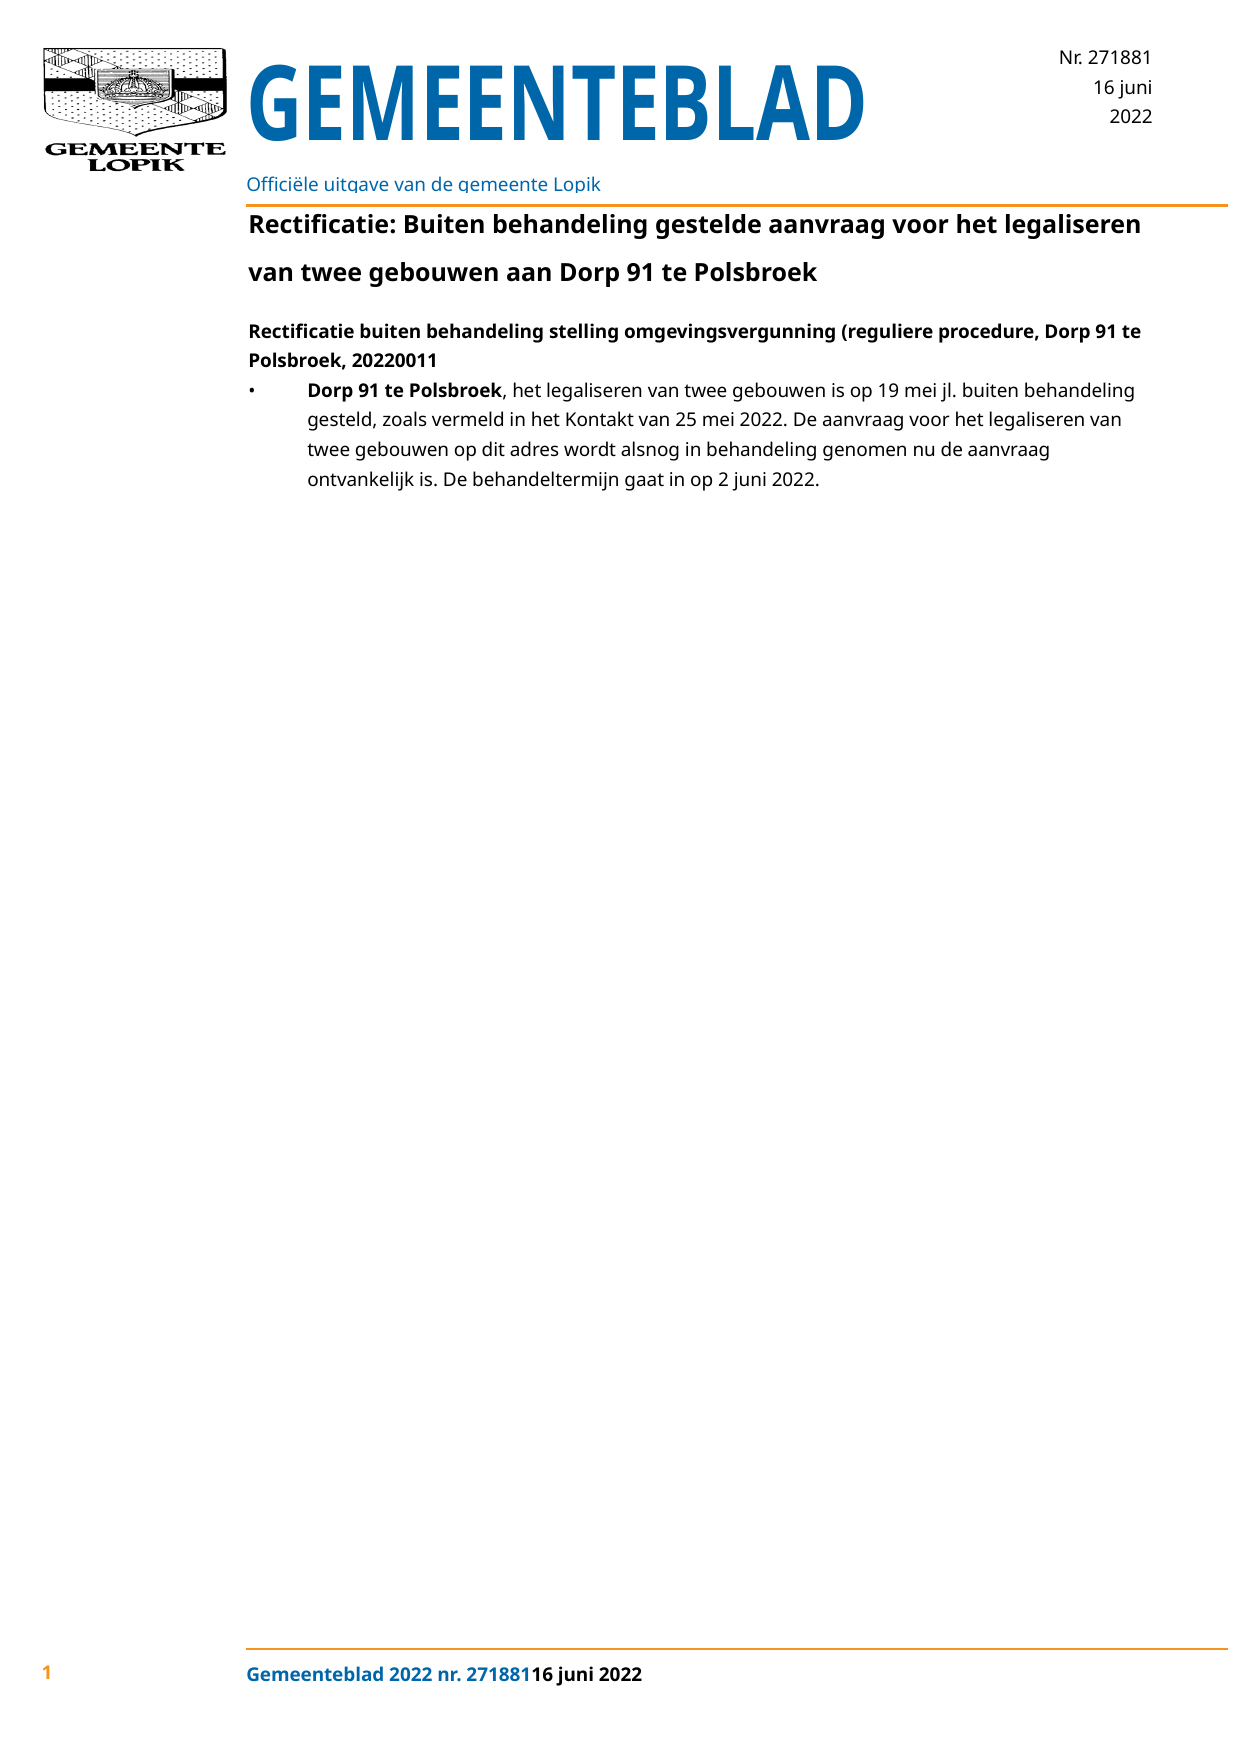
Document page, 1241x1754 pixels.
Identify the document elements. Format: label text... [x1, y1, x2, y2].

picture [41, 47, 231, 172]
text Rectificatie buiten behandeling stelling omgevingsvergunning (reguliere procedure, Dorp 91 te Polsbroek, 20220011 [248, 318, 1152, 373]
list Dorp 91 te Polsbroek, het legaliseren van twee gebouwen is op 19 mei jl. buiten behandeling gesteld, zoals vermeld in het Kontakt van 25 mei 2022. De aanvraag voor het legaliseren van twee gebouwen op dit adres wordt alsnog in behandeling genomen nu de aanvraag ontvankelijk is. De behandeltermijn gaat in op 2 juni 2022. [248, 377, 1152, 492]
text Rectificatie: Buiten behandeling gestelde aanvraag voor het legaliseren van twee gebouwen aan Dorp 91 te Polsbroek [248, 207, 1152, 288]
